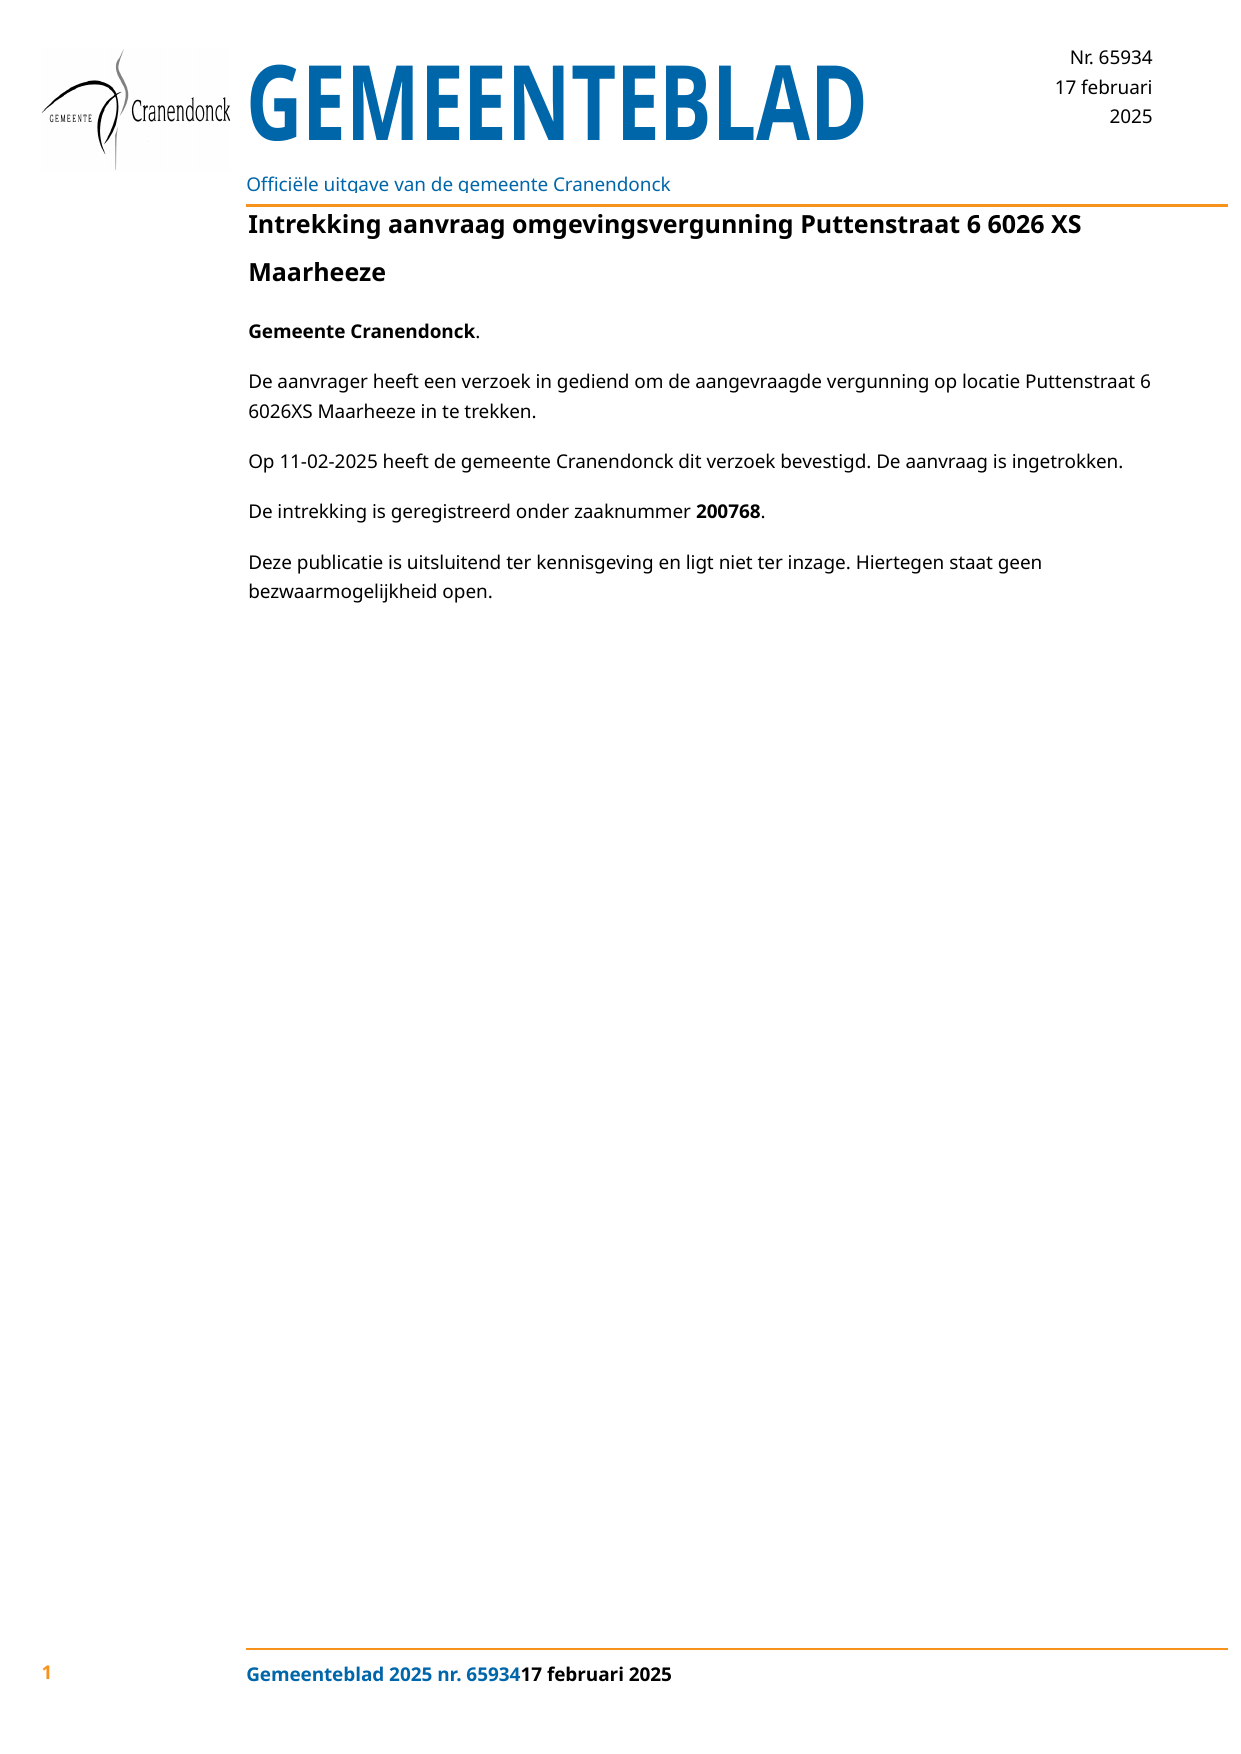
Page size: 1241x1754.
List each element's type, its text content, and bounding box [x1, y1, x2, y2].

text De aanvrager heeft een verzoek in gediend om de aangevraagde vergunning op locatie Puttenstraat 6 6026XS Maarheeze in te trekken. [248, 368, 1152, 424]
text Gemeente Cranendonck. [248, 318, 1152, 344]
picture [41, 47, 231, 172]
text Intrekking aanvraag omgevingsvergunning Puttenstraat 6 6026 XS Maarheeze [248, 207, 1152, 288]
text Op 11-02-2025 heeft de gemeente Cranendonck dit verzoek bevestigd. De aanvraag is ingetrokken. [248, 448, 1152, 474]
text De intrekking is geregistreerd onder zaaknummer 200768. [248, 499, 1152, 524]
text Deze publicatie is uitsluitend ter kennisgeving en ligt niet ter inzage. Hiertegen staat geen bezwaarmogelijkheid open. [248, 549, 1152, 604]
